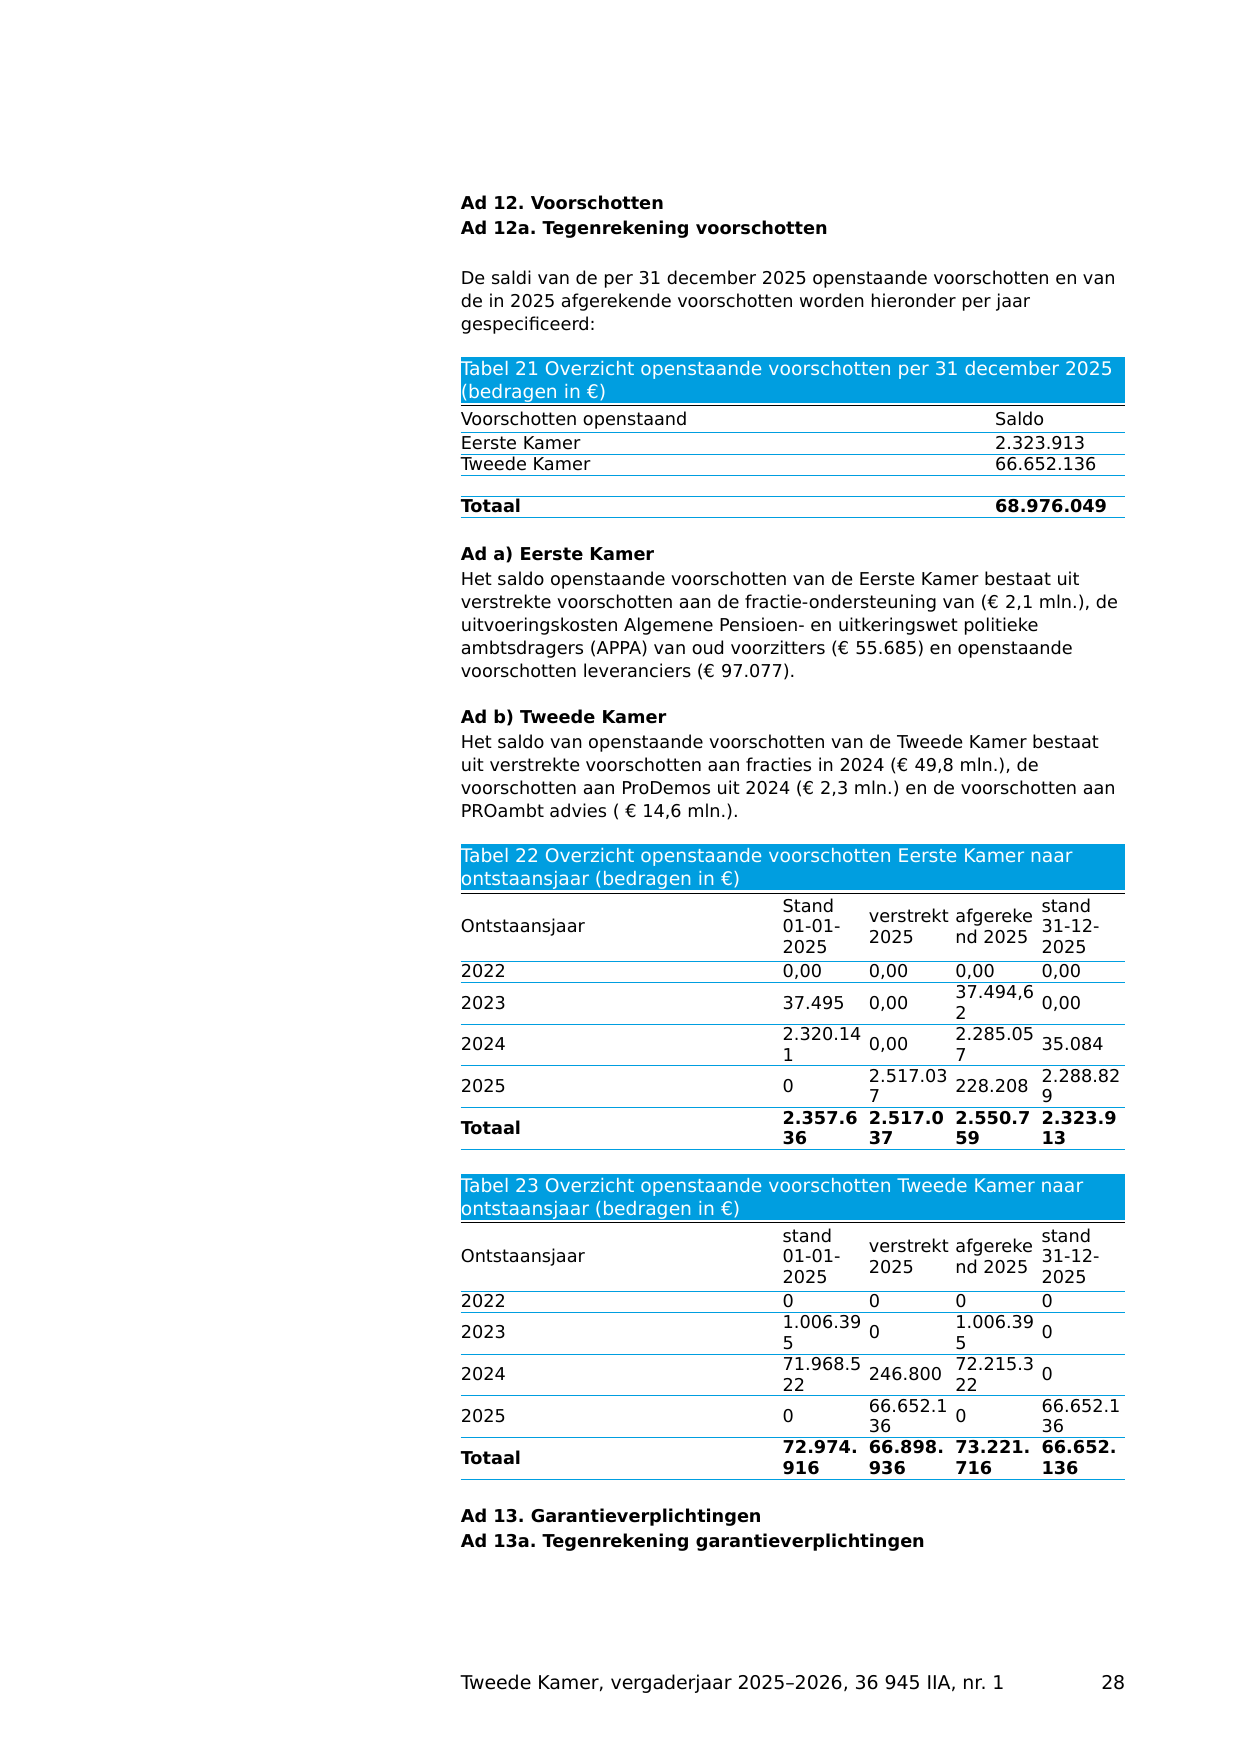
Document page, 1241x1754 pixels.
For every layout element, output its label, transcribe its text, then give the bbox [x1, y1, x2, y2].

table_cell 2023 [461, 1313, 779, 1353]
table_cell 2023 [461, 983, 779, 1023]
table_cell 2.323.913 [992, 433, 1125, 453]
table_cell 0 [1039, 1313, 1125, 1353]
table_cell 2.517.037 [866, 1108, 952, 1149]
table_cell verstrekt 2025 [866, 1223, 952, 1291]
table_cell afgerekend 2025 [952, 1223, 1038, 1291]
table_cell stand 01-01-2025 [780, 1223, 866, 1291]
text Ad 12. Voorschotten [461, 191, 1125, 214]
table_cell 35.084 [1039, 1025, 1125, 1065]
table_cell 72.215.322 [952, 1355, 1038, 1395]
text Ad 13a. Tegenrekening garantieverplichtingen [461, 1529, 1125, 1552]
table_cell 2022 [461, 1292, 779, 1312]
table_cell Voorschotten openstaand [461, 406, 992, 432]
table_cell 0 [866, 1292, 952, 1312]
table_cell 2.517.037 [866, 1066, 952, 1107]
table_cell 66.652.136 [1039, 1396, 1125, 1437]
table_cell [992, 476, 1125, 496]
text Ad b) Tweede Kamer [461, 705, 1125, 728]
text Het saldo van openstaande voorschotten van de Tweede Kamer bestaat uit verstrekte voorschotten aan fracties in 2024 (€ 49,8 mln.), de voorschotten aan ProDemos uit 2024 (€ 2,3 mln.) en de voorschotten aan PROambt advies ( € 14,6 mln.). [461, 730, 1125, 822]
table_cell 0 [780, 1292, 866, 1312]
table_cell 72.974.916 [780, 1438, 866, 1479]
text Ad 12a. Tegenrekening voorschotten [461, 216, 1125, 239]
table_cell 2.550.759 [952, 1108, 1038, 1149]
table_cell 0,00 [866, 983, 952, 1023]
table_cell afgerekend 2025 [952, 894, 1038, 961]
table_cell 2.285.057 [952, 1025, 1038, 1065]
table_cell 0,00 [866, 1025, 952, 1065]
table_cell 73.221.716 [952, 1438, 1038, 1479]
text Ad a) Eerste Kamer [461, 542, 1125, 565]
text De saldi van de per 31 december 2025 openstaande voorschotten en van de in 2025 afgerekende voorschotten worden hieronder per jaar gespecificeerd: [461, 266, 1125, 334]
table_cell Tweede Kamer [461, 455, 992, 474]
table_cell 1.006.395 [780, 1313, 866, 1353]
text Ad 13. Garantieverplichtingen [461, 1504, 1125, 1527]
table_cell 66.898.936 [866, 1438, 952, 1479]
table_cell Saldo [992, 406, 1125, 432]
table_cell 0,00 [952, 962, 1038, 982]
table_cell 0,00 [780, 962, 866, 982]
table_cell 68.976.049 [992, 497, 1125, 517]
table_cell 37.494,62 [952, 983, 1038, 1023]
table_cell 0 [780, 1396, 866, 1437]
table_cell 2.288.829 [1039, 1066, 1125, 1107]
table_cell Ontstaansjaar [461, 1223, 779, 1291]
table_cell Eerste Kamer [461, 433, 992, 453]
table_cell 66.652.136 [1039, 1438, 1125, 1479]
table_cell 0 [952, 1292, 1038, 1312]
table_cell 2024 [461, 1355, 779, 1395]
table_cell 0,00 [866, 962, 952, 982]
table_cell 0 [780, 1066, 866, 1107]
table_cell verstrekt 2025 [866, 894, 952, 961]
table_cell 66.652.136 [866, 1396, 952, 1437]
table_cell 71.968.522 [780, 1355, 866, 1395]
table_cell 2022 [461, 962, 779, 982]
table_cell Totaal [461, 1108, 779, 1149]
table_cell 0 [866, 1313, 952, 1353]
table_cell 2.323.913 [1039, 1108, 1125, 1149]
table_cell 37.495 [780, 983, 866, 1023]
text Het saldo openstaande voorschotten van de Eerste Kamer bestaat uit verstrekte voorschotten aan de fractie-ondersteuning van (€ 2,1 mln.), de uitvoeringskosten Algemene Pensioen- en uitkeringswet politieke ambtsdragers (APPA) van oud voorzitters (€ 55.685) en openstaande voorschotten leveranciers (€ 97.077). [461, 567, 1125, 682]
table_cell 0 [952, 1396, 1038, 1437]
table_cell 2024 [461, 1025, 779, 1065]
table_cell stand 31-12-2025 [1039, 894, 1125, 961]
table_cell Totaal [461, 1438, 779, 1479]
table_cell 1.006.395 [952, 1313, 1038, 1353]
table_cell 2.320.141 [780, 1025, 866, 1065]
table_cell 246.800 [866, 1355, 952, 1395]
table_cell [461, 476, 992, 496]
table_cell 2025 [461, 1396, 779, 1437]
table_cell 0 [1039, 1292, 1125, 1312]
table_cell stand 31-12-2025 [1039, 1223, 1125, 1291]
table_cell 0,00 [1039, 962, 1125, 982]
table_cell 66.652.136 [992, 455, 1125, 474]
table_cell 2025 [461, 1066, 779, 1107]
table_cell 228.208 [952, 1066, 1038, 1107]
table_cell Stand 01-01-2025 [780, 894, 866, 961]
table_cell Ontstaansjaar [461, 894, 779, 961]
table_cell 0 [1039, 1355, 1125, 1395]
table_cell 0,00 [1039, 983, 1125, 1023]
table_cell 2.357.636 [780, 1108, 866, 1149]
table_cell Totaal [461, 497, 992, 517]
